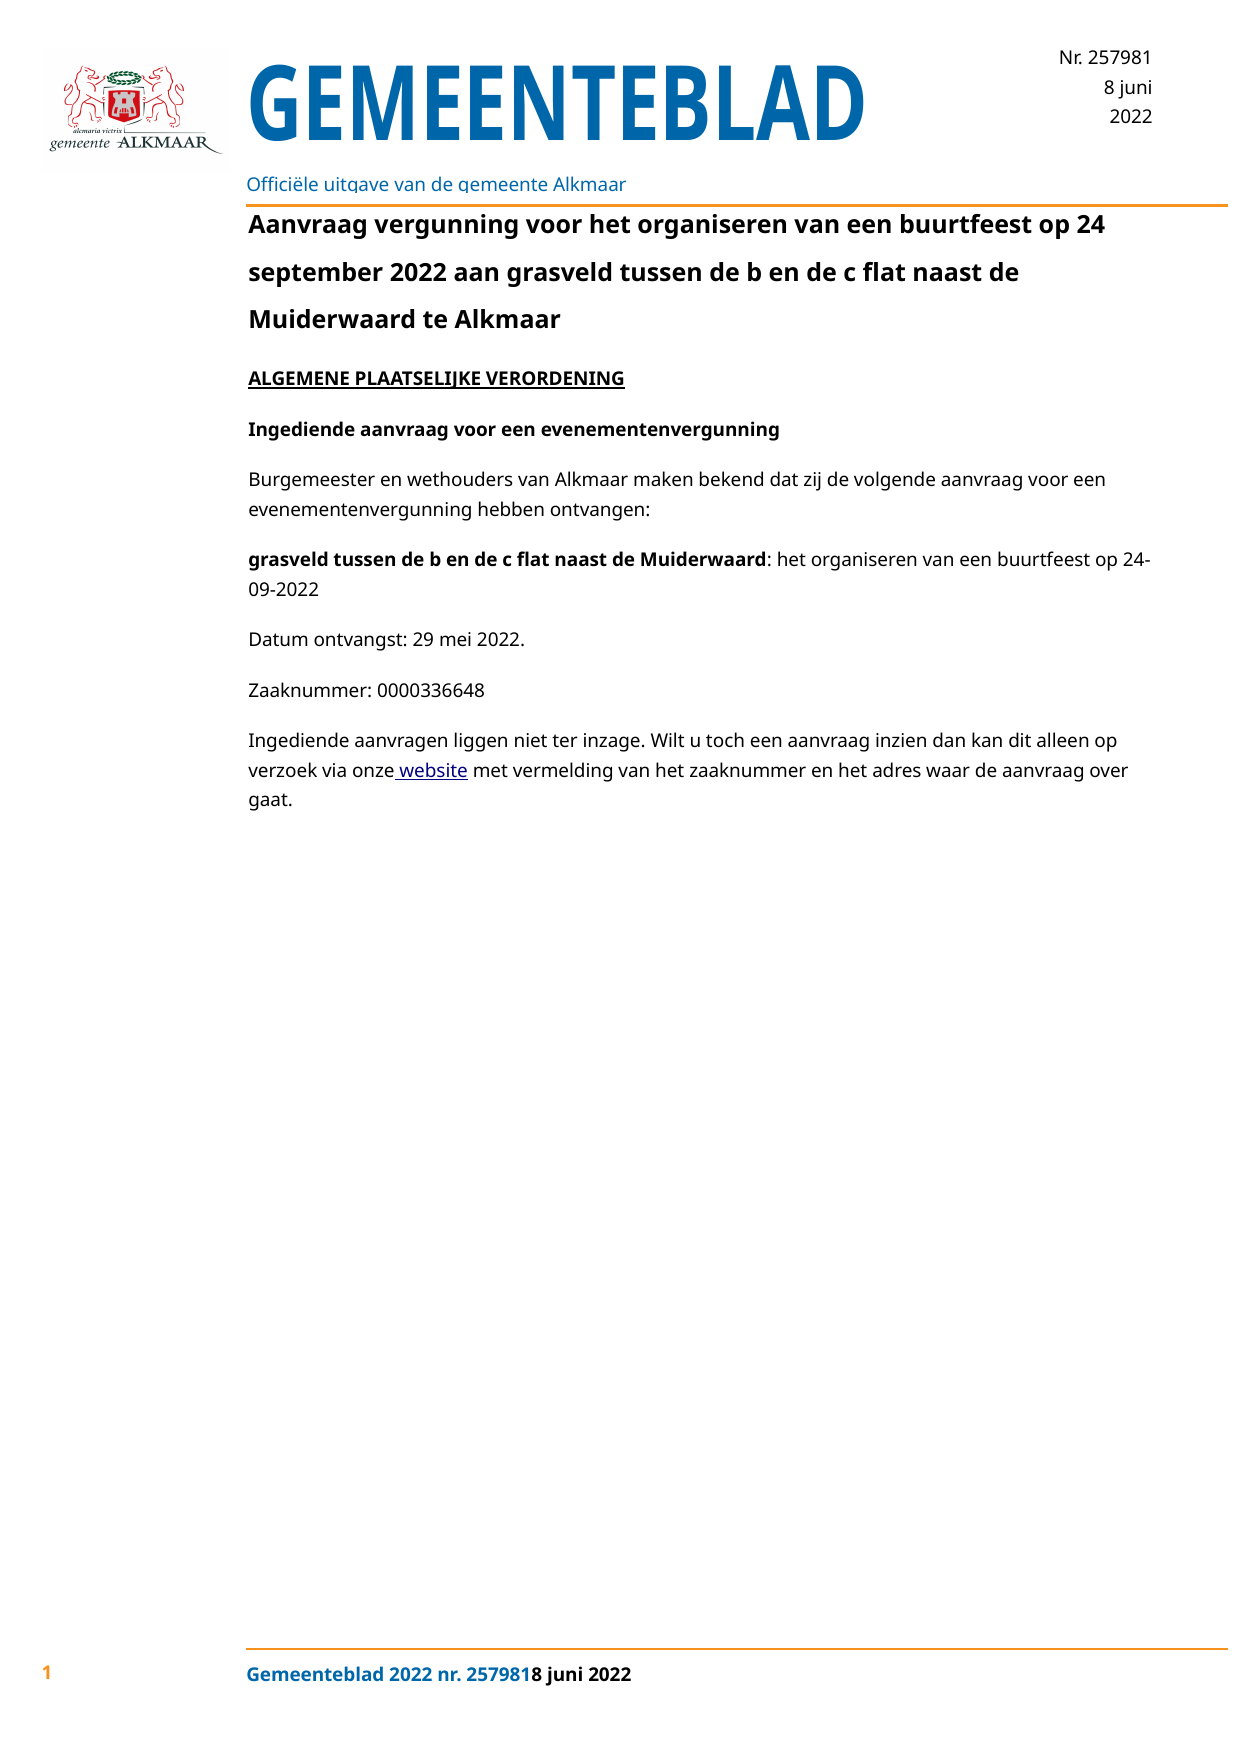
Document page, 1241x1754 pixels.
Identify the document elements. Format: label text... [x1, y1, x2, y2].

picture [41, 47, 231, 172]
text grasveld tussen de b en de c flat naast de Muiderwaard: het organiseren van een buurtfeest op 24-09-2022 [248, 546, 1152, 602]
text Datum ontvangst: 29 mei 2022. [248, 626, 1152, 652]
text ALGEMENE PLAATSELIJKE VERORDENING [248, 366, 1152, 391]
text Ingediende aanvragen liggen niet ter inzage. Wilt u toch een aanvraag inzien dan kan dit alleen op verzoek via onze website met vermelding van het zaaknummer en het adres waar de aanvraag over gaat. [248, 727, 1152, 812]
text Zaaknummer: 0000336648 [248, 677, 1152, 702]
text Burgemeester en wethouders van Alkmaar maken bekend dat zij de volgende aanvraag voor een evenementenvergunning hebben ontvangen: [248, 466, 1152, 522]
text Aanvraag vergunning voor het organiseren van een buurtfeest op 24 september 2022 aan grasveld tussen de b en de c flat naast de Muiderwaard te Alkmaar [248, 207, 1152, 336]
text Ingediende aanvraag voor een evenementenvergunning [248, 416, 1152, 442]
